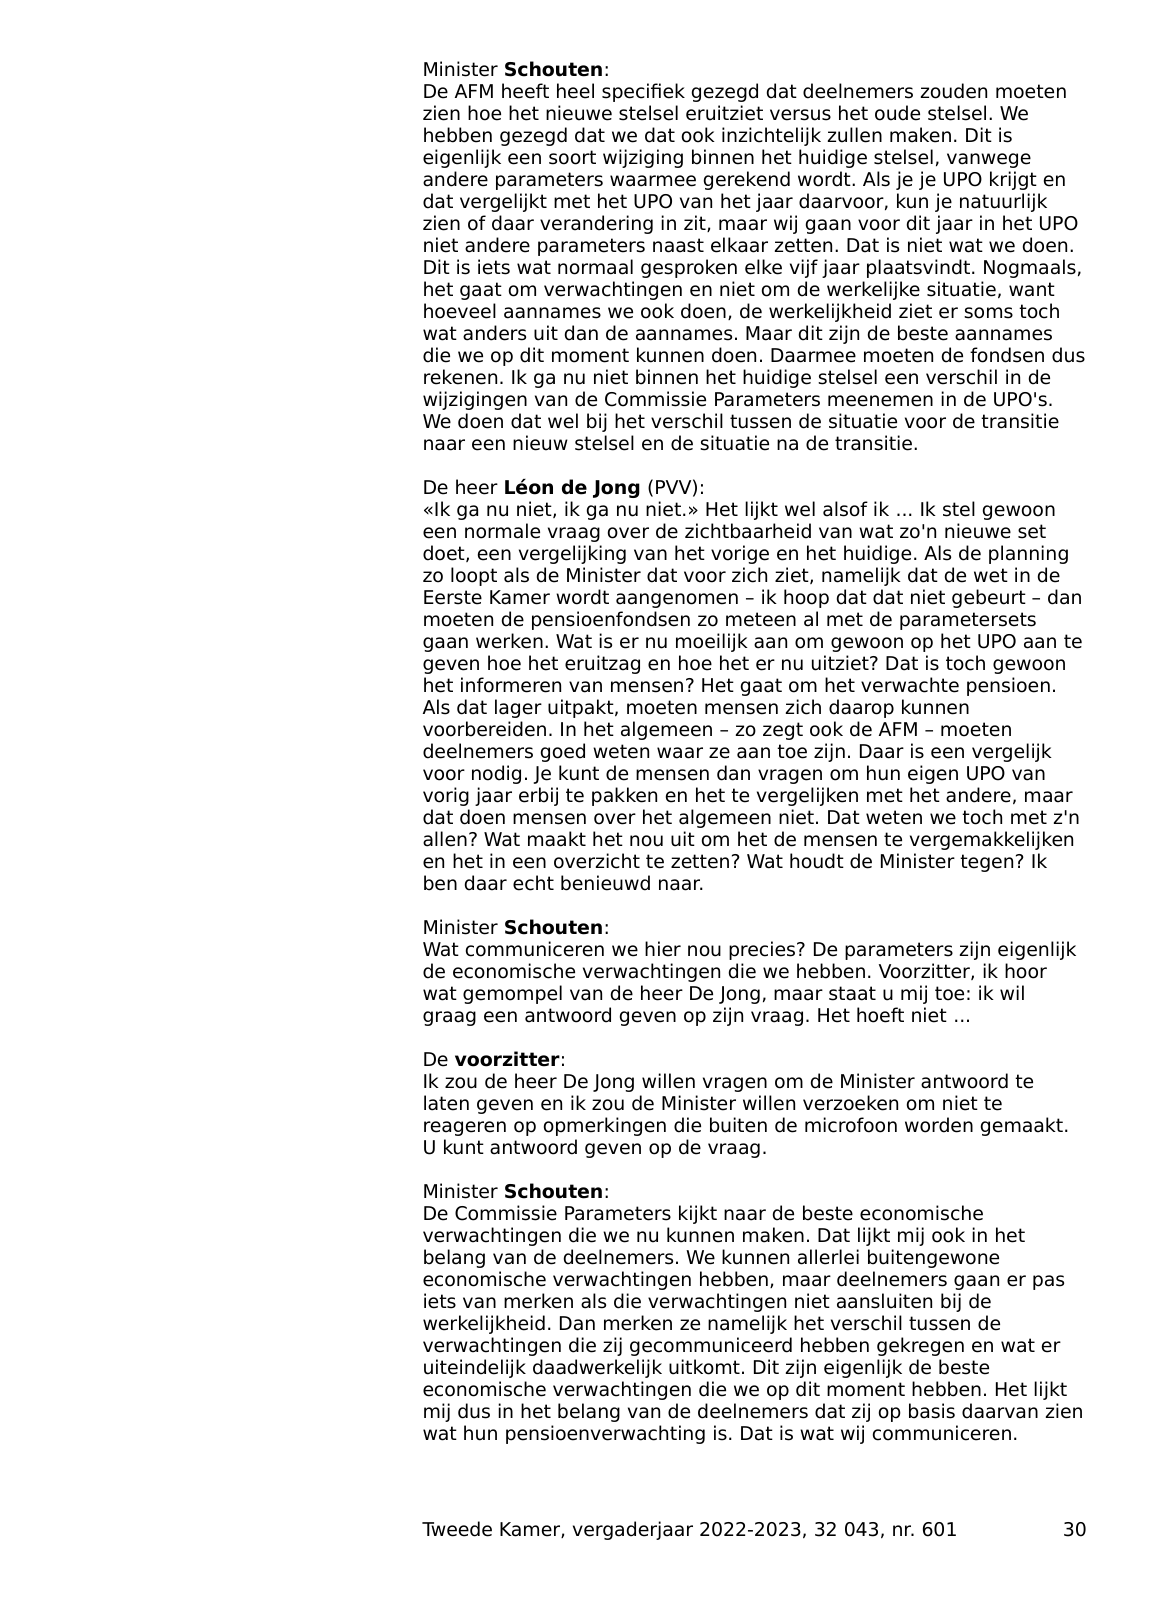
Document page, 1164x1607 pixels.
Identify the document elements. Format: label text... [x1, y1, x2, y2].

text De voorzitter: [422, 1049, 1087, 1071]
text Minister Schouten: [422, 1181, 1087, 1203]
text De heer Léon de Jong (PVV): [422, 477, 1087, 499]
text De AFM heeft heel specifiek gezegd dat deelnemers zouden moeten zien hoe het nieuwe stelsel eruitziet versus het oude stelsel. We hebben gezegd dat we dat ook inzichtelijk zullen maken. Dit is eigenlijk een soort wijziging binnen het huidige stelsel, vanwege andere parameters waarmee gerekend wordt. Als je je UPO krijgt en dat vergelijkt met het UPO van het jaar daarvoor, kun je natuurlijk zien of daar verandering in zit, maar wij gaan voor dit jaar in het UPO niet andere parameters naast elkaar zetten. Dat is niet wat we doen. Dit is iets wat normaal gesproken elke vijf jaar plaatsvindt. Nogmaals, het gaat om verwachtingen en niet om de werkelijke situatie, want hoeveel aannames we ook doen, de werkelijkheid ziet er soms toch wat anders uit dan de aannames. Maar dit zijn de beste aannames die we op dit moment kunnen doen. Daarmee moeten de fondsen dus rekenen. Ik ga nu niet binnen het huidige stelsel een verschil in de wijzigingen van de Commissie Parameters meenemen in de UPO's. We doen dat wel bij het verschil tussen de situatie voor de transitie naar een nieuw stelsel en de situatie na de transitie. [422, 81, 1087, 455]
text Minister Schouten: [422, 917, 1087, 939]
text De Commissie Parameters kijkt naar de beste economische verwachtingen die we nu kunnen maken. Dat lijkt mij ook in het belang van de deelnemers. We kunnen allerlei buitengewone economische verwachtingen hebben, maar deelnemers gaan er pas iets van merken als die verwachtingen niet aansluiten bij de werkelijkheid. Dan merken ze namelijk het verschil tussen de verwachtingen die zij gecommuniceerd hebben gekregen en wat er uiteindelijk daadwerkelijk uitkomt. Dit zijn eigenlijk de beste economische verwachtingen die we op dit moment hebben. Het lijkt mij dus in het belang van de deelnemers dat zij op basis daarvan zien wat hun pensioenverwachting is. Dat is wat wij communiceren. [422, 1203, 1087, 1444]
text Minister Schouten: [422, 59, 1087, 81]
text «Ik ga nu niet, ik ga nu niet.» Het lijkt wel alsof ik ... Ik stel gewoon een normale vraag over de zichtbaarheid van wat zo'n nieuwe set doet, een vergelijking van het vorige en het huidige. Als de planning zo loopt als de Minister dat voor zich ziet, namelijk dat de wet in de Eerste Kamer wordt aangenomen – ik hoop dat dat niet gebeurt – dan moeten de pensioenfondsen zo meteen al met de parametersets gaan werken. Wat is er nu moeilijk aan om gewoon op het UPO aan te geven hoe het eruitzag en hoe het er nu uitziet? Dat is toch gewoon het informeren van mensen? Het gaat om het verwachte pensioen. Als dat lager uitpakt, moeten mensen zich daarop kunnen voorbereiden. In het algemeen – zo zegt ook de AFM – moeten deelnemers goed weten waar ze aan toe zijn. Daar is een vergelijk voor nodig. Je kunt de mensen dan vragen om hun eigen UPO van vorig jaar erbij te pakken en het te vergelijken met het andere, maar dat doen mensen over het algemeen niet. Dat weten we toch met z'n allen? Wat maakt het nou uit om het de mensen te vergemakkelijken en het in een overzicht te zetten? Wat houdt de Minister tegen? Ik ben daar echt benieuwd naar. [422, 499, 1087, 894]
text Ik zou de heer De Jong willen vragen om de Minister antwoord te laten geven en ik zou de Minister willen verzoeken om niet te reageren op opmerkingen die buiten de microfoon worden gemaakt. U kunt antwoord geven op de vraag. [422, 1071, 1087, 1159]
text Wat communiceren we hier nou precies? De parameters zijn eigenlijk de economische verwachtingen die we hebben. Voorzitter, ik hoor wat gemompel van de heer De Jong, maar staat u mij toe: ik wil graag een antwoord geven op zijn vraag. Het hoeft niet ... [422, 939, 1087, 1027]
